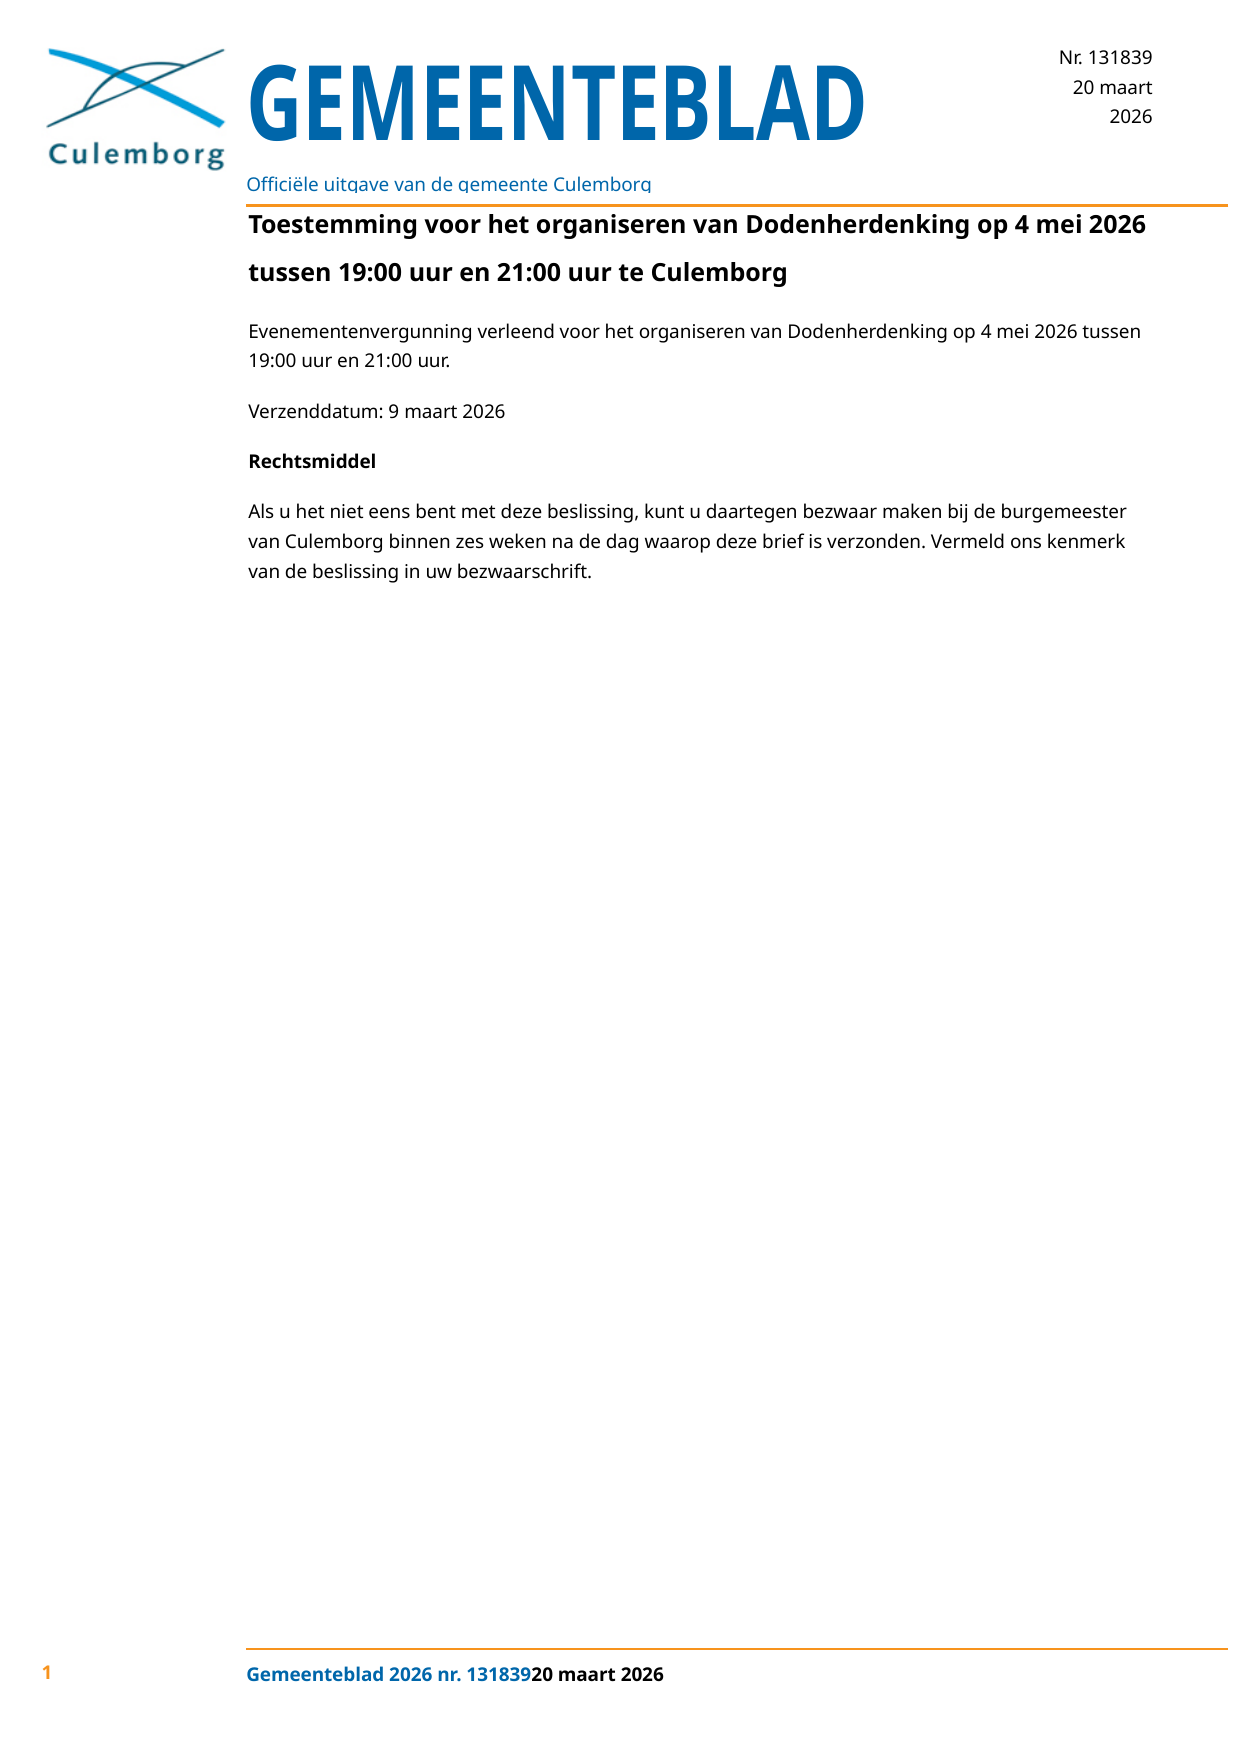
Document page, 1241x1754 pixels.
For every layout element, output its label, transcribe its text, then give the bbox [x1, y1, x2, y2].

text Als u het niet eens bent met deze beslissing, kunt u daartegen bezwaar maken bij de burgemeester van Culemborg binnen zes weken na de dag waarop deze brief is verzonden. Vermeld ons kenmerk van de beslissing in uw bezwaarschrift. [248, 499, 1152, 584]
text Toestemming voor het organiseren van Dodenherdenking op 4 mei 2026 tussen 19:00 uur en 21:00 uur te Culemborg [248, 207, 1152, 288]
picture [41, 47, 231, 172]
text Evenementenvergunning verleend voor het organiseren van Dodenherdenking op 4 mei 2026 tussen 19:00 uur en 21:00 uur. [248, 318, 1152, 373]
text Verzenddatum: 9 maart 2026 [248, 398, 1152, 424]
text Rechtsmiddel [248, 448, 1152, 474]
